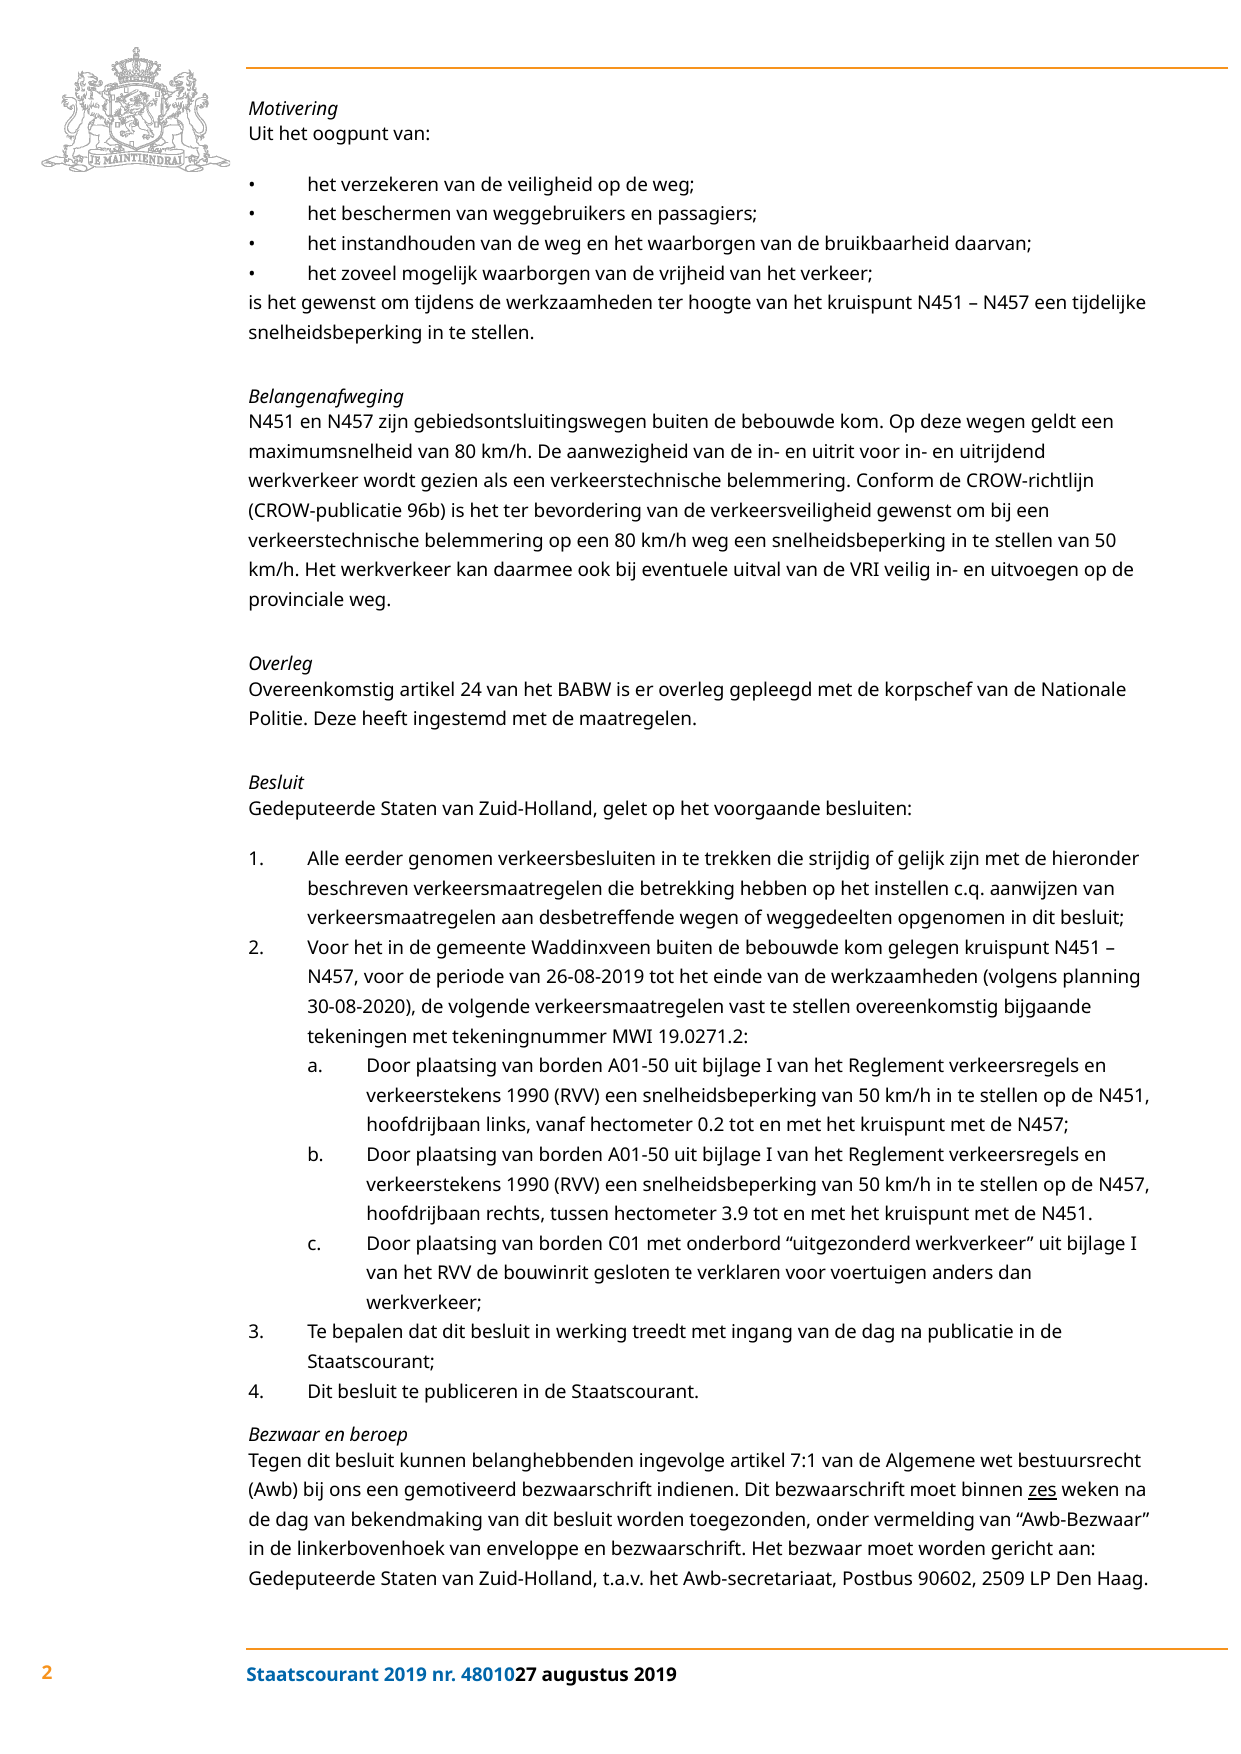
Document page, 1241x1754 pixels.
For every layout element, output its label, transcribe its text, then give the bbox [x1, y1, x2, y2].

text Overleg [248, 650, 1152, 676]
text is het gewenst om tijdens de werkzaamheden ter hoogte van het kruispunt N451 – N457 een tijdelijke snelheidsbeperking in te stellen. [248, 289, 1152, 344]
text Overeenkomstig artikel 24 van het BABW is er overleg gepleegd met de korpschef van de Nationale Politie. Deze heeft ingestemd met de maatregelen. [248, 676, 1152, 731]
picture [41, 47, 231, 172]
text Motivering [248, 95, 1152, 121]
list Voor het in de gemeente Waddinxveen buiten de bebouwde kom gelegen kruispunt N451 – N457, voor de periode van 26-08-2019 tot het einde van de werkzaamheden (volgens planning 30-08-2020), de volgende verkeersmaatregelen vast te stellen overeenkomstig bijgaande tekeningen met tekeningnummer MWI 19.0271.2: [248, 934, 1152, 1049]
text Besluit [248, 769, 1152, 795]
text Belangenafweging [248, 383, 1152, 408]
text Uit het oogpunt van: [248, 121, 1152, 146]
text Tegen dit besluit kunnen belanghebbenden ingevolge artikel 7:1 van de Algemene wet bestuursrecht (Awb) bij ons een gemotiveerd bezwaarschrift indienen. Dit bezwaarschrift moet binnen zes weken na de dag van bekendmaking van dit besluit worden toegezonden, onder vermelding van “Awb-Bezwaar” in de linkerbovenhoek van enveloppe en bezwaarschrift. Het bezwaar moet worden gericht aan: Gedeputeerde Staten van Zuid-Holland, t.a.v. het Awb-secretariaat, Postbus 90602, 2509 LP Den Haag. [248, 1447, 1152, 1591]
list Door plaatsing van borden A01-50 uit bijlage I van het Reglement verkeersregels en verkeerstekens 1990 (RVV) een snelheidsbeperking van 50 km/h in te stellen op de N451, hoofdrijbaan links, vanaf hectometer 0.2 tot en met het kruispunt met de N457; [307, 1052, 1152, 1137]
list het zoveel mogelijk waarborgen van de vrijheid van het verkeer; [248, 260, 1152, 285]
list Dit besluit te publiceren in de Staatscourant. [248, 1378, 1152, 1404]
text N451 en N457 zijn gebiedsontsluitingswegen buiten de bebouwde kom. Op deze wegen geldt een maximumsnelheid van 80 km/h. De aanwezigheid van de in- en uitrit voor in- en uitrijdend werkverkeer wordt gezien als een verkeerstechnische belemmering. Conform de CROW-richtlijn (CROW-publicatie 96b) is het ter bevordering van de verkeersveiligheid gewenst om bij een verkeerstechnische belemmering op een 80 km/h weg een snelheidsbeperking in te stellen van 50 km/h. Het werkverkeer kan daarmee ook bij eventuele uitval van de VRI veilig in- en uitvoegen op de provinciale weg. [248, 408, 1152, 612]
list Te bepalen dat dit besluit in werking treedt met ingang van de dag na publicatie in de Staatscourant; [248, 1319, 1152, 1374]
list het instandhouden van de weg en het waarborgen van de bruikbaarheid daarvan; [248, 230, 1152, 256]
list Door plaatsing van borden A01-50 uit bijlage I van het Reglement verkeersregels en verkeerstekens 1990 (RVV) een snelheidsbeperking van 50 km/h in te stellen op de N457, hoofdrijbaan rechts, tussen hectometer 3.9 tot en met het kruispunt met de N451. [307, 1141, 1152, 1226]
text Gedeputeerde Staten van Zuid-Holland, gelet op het voorgaande besluiten: [248, 795, 1152, 821]
list Door plaatsing van borden C01 met onderbord “uitgezonderd werkverkeer” uit bijlage I van het RVV de bouwinrit gesloten te verklaren voor voertuigen anders dan werkverkeer; [307, 1230, 1152, 1315]
list het beschermen van weggebruikers en passagiers; [248, 201, 1152, 226]
text Bezwaar en beroep [248, 1421, 1152, 1447]
list het verzekeren van de veiligheid op de weg; [248, 171, 1152, 197]
list Alle eerder genomen verkeersbesluiten in te trekken die strijdig of gelijk zijn met de hieronder beschreven verkeersmaatregelen die betrekking hebben op het instellen c.q. aanwijzen van verkeersmaatregelen aan desbetreffende wegen of weggedeelten opgenomen in dit besluit; [248, 845, 1152, 930]
